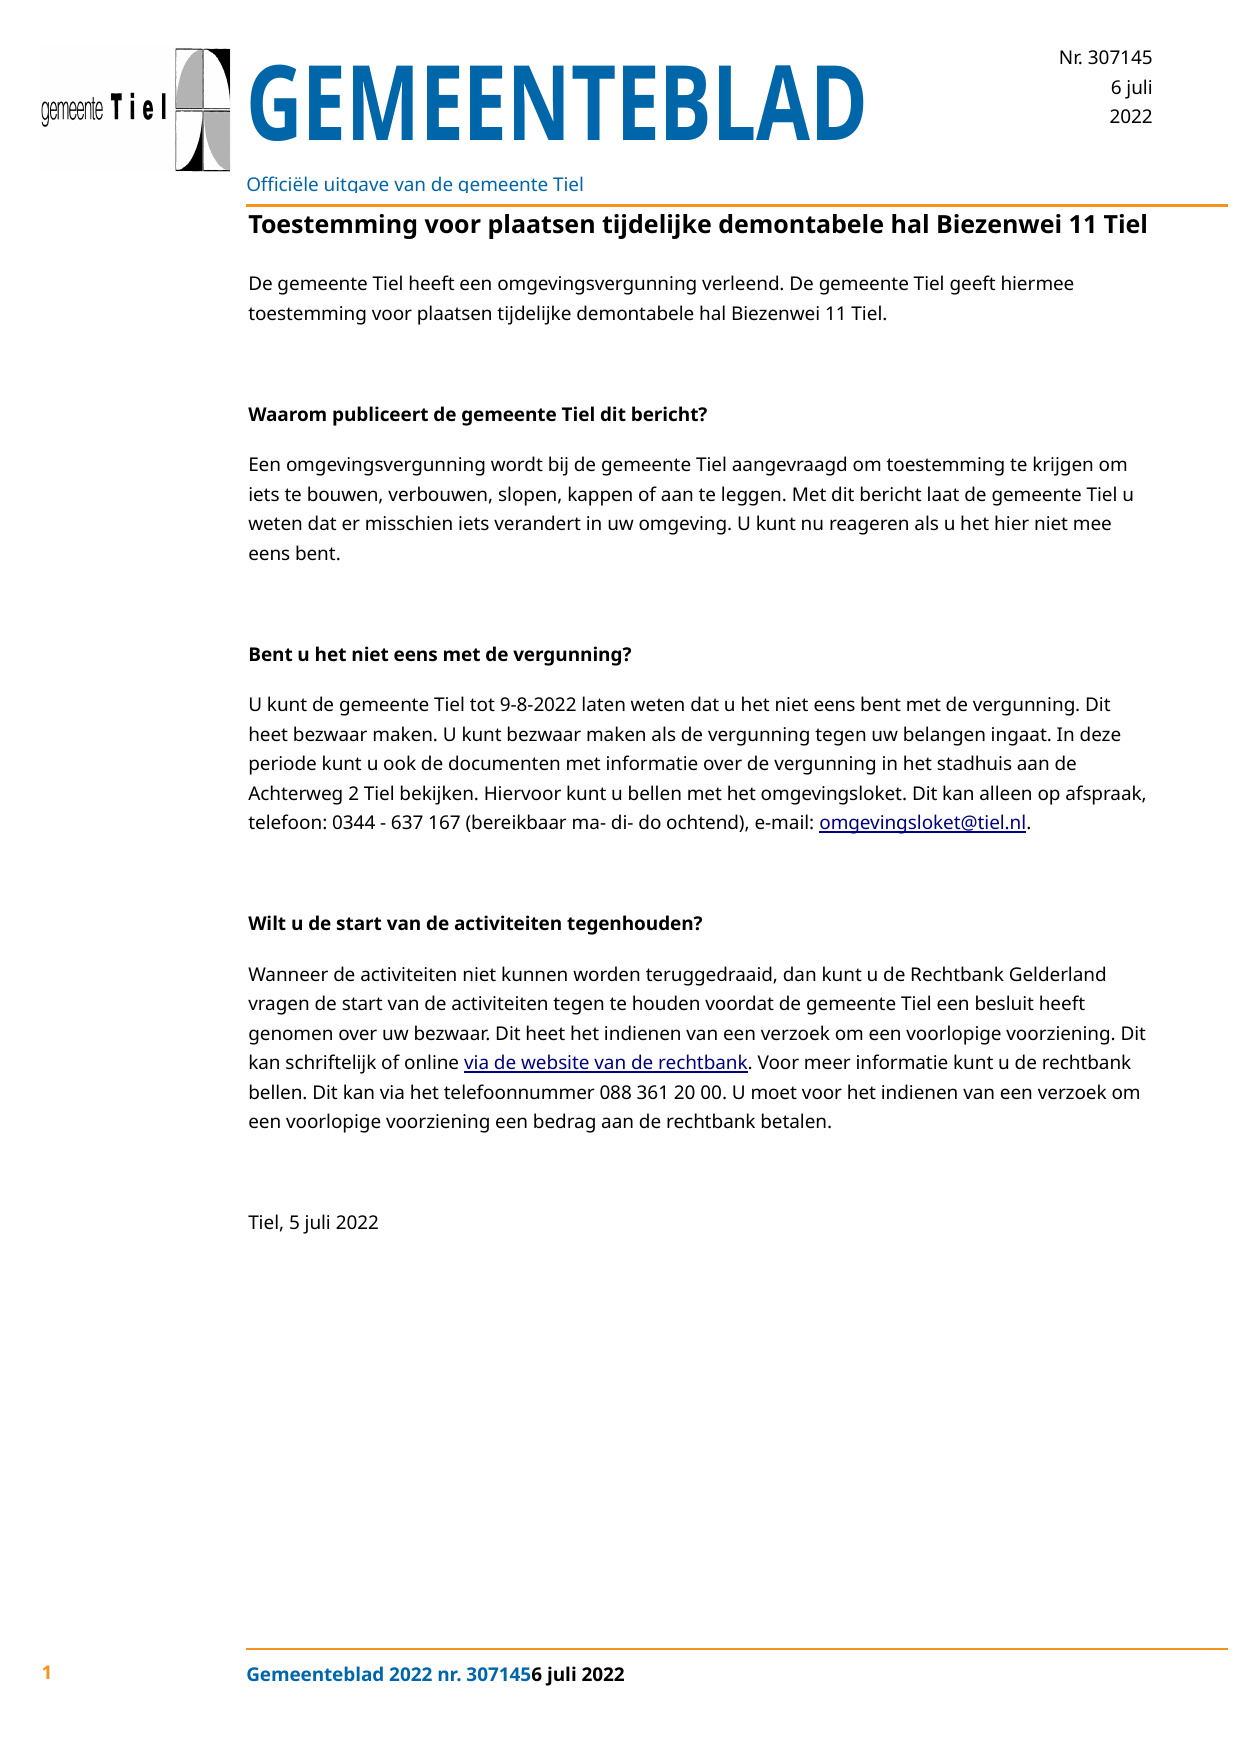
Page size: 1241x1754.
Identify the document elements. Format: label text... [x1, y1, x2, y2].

text Waarom publiceert de gemeente Tiel dit bericht? [248, 401, 1152, 426]
text Een omgevingsvergunning wordt bij de gemeente Tiel aangevraagd om toestemming te krijgen om iets te bouwen, verbouwen, slopen, kappen of aan te leggen. Met dit bericht laat de gemeente Tiel u weten dat er misschien iets verandert in uw omgeving. U kunt nu reageren als u het hier niet mee eens bent. [248, 451, 1152, 566]
text Wilt u de start van de activiteiten tegenhouden? [248, 910, 1152, 936]
text Tiel, 5 juli 2022 [248, 1209, 1152, 1235]
text Toestemming voor plaatsen tijdelijke demontabele hal Biezenwei 11 Tiel [248, 207, 1152, 241]
picture [41, 47, 231, 172]
text U kunt de gemeente Tiel tot 9-8-2022 laten weten dat u het niet eens bent met de vergunning. Dit heet bezwaar maken. U kunt bezwaar maken als de vergunning tegen uw belangen ingaat. In deze periode kunt u ook de documenten met informatie over de vergunning in het stadhuis aan de Achterweg 2 Tiel bekijken. Hiervoor kunt u bellen met het omgevingsloket. Dit kan alleen op afspraak, telefoon: 0344 - 637 167 (bereikbaar ma- di- do ochtend), e-mail: omgevingsloket@tiel.nl. [248, 691, 1152, 835]
text De gemeente Tiel heeft een omgevingsvergunning verleend. De gemeente Tiel geeft hiermee toestemming voor plaatsen tijdelijke demontabele hal Biezenwei 11 Tiel. [248, 270, 1152, 326]
text Wanneer de activiteiten niet kunnen worden teruggedraaid, dan kunt u de Rechtbank Gelderland vragen de start van de activiteiten tegen te houden voordat de gemeente Tiel een besluit heeft genomen over uw bezwaar. Dit heet het indienen van een verzoek om een voorlopige voorziening. Dit kan schriftelijk of online via de website van de rechtbank. Voor meer informatie kunt u de rechtbank bellen. Dit kan via het telefoonnummer 088 361 20 00. U moet voor het indienen van een verzoek om een voorlopige voorziening een bedrag aan de rechtbank betalen. [248, 961, 1152, 1134]
text Bent u het niet eens met de vergunning? [248, 641, 1152, 666]
